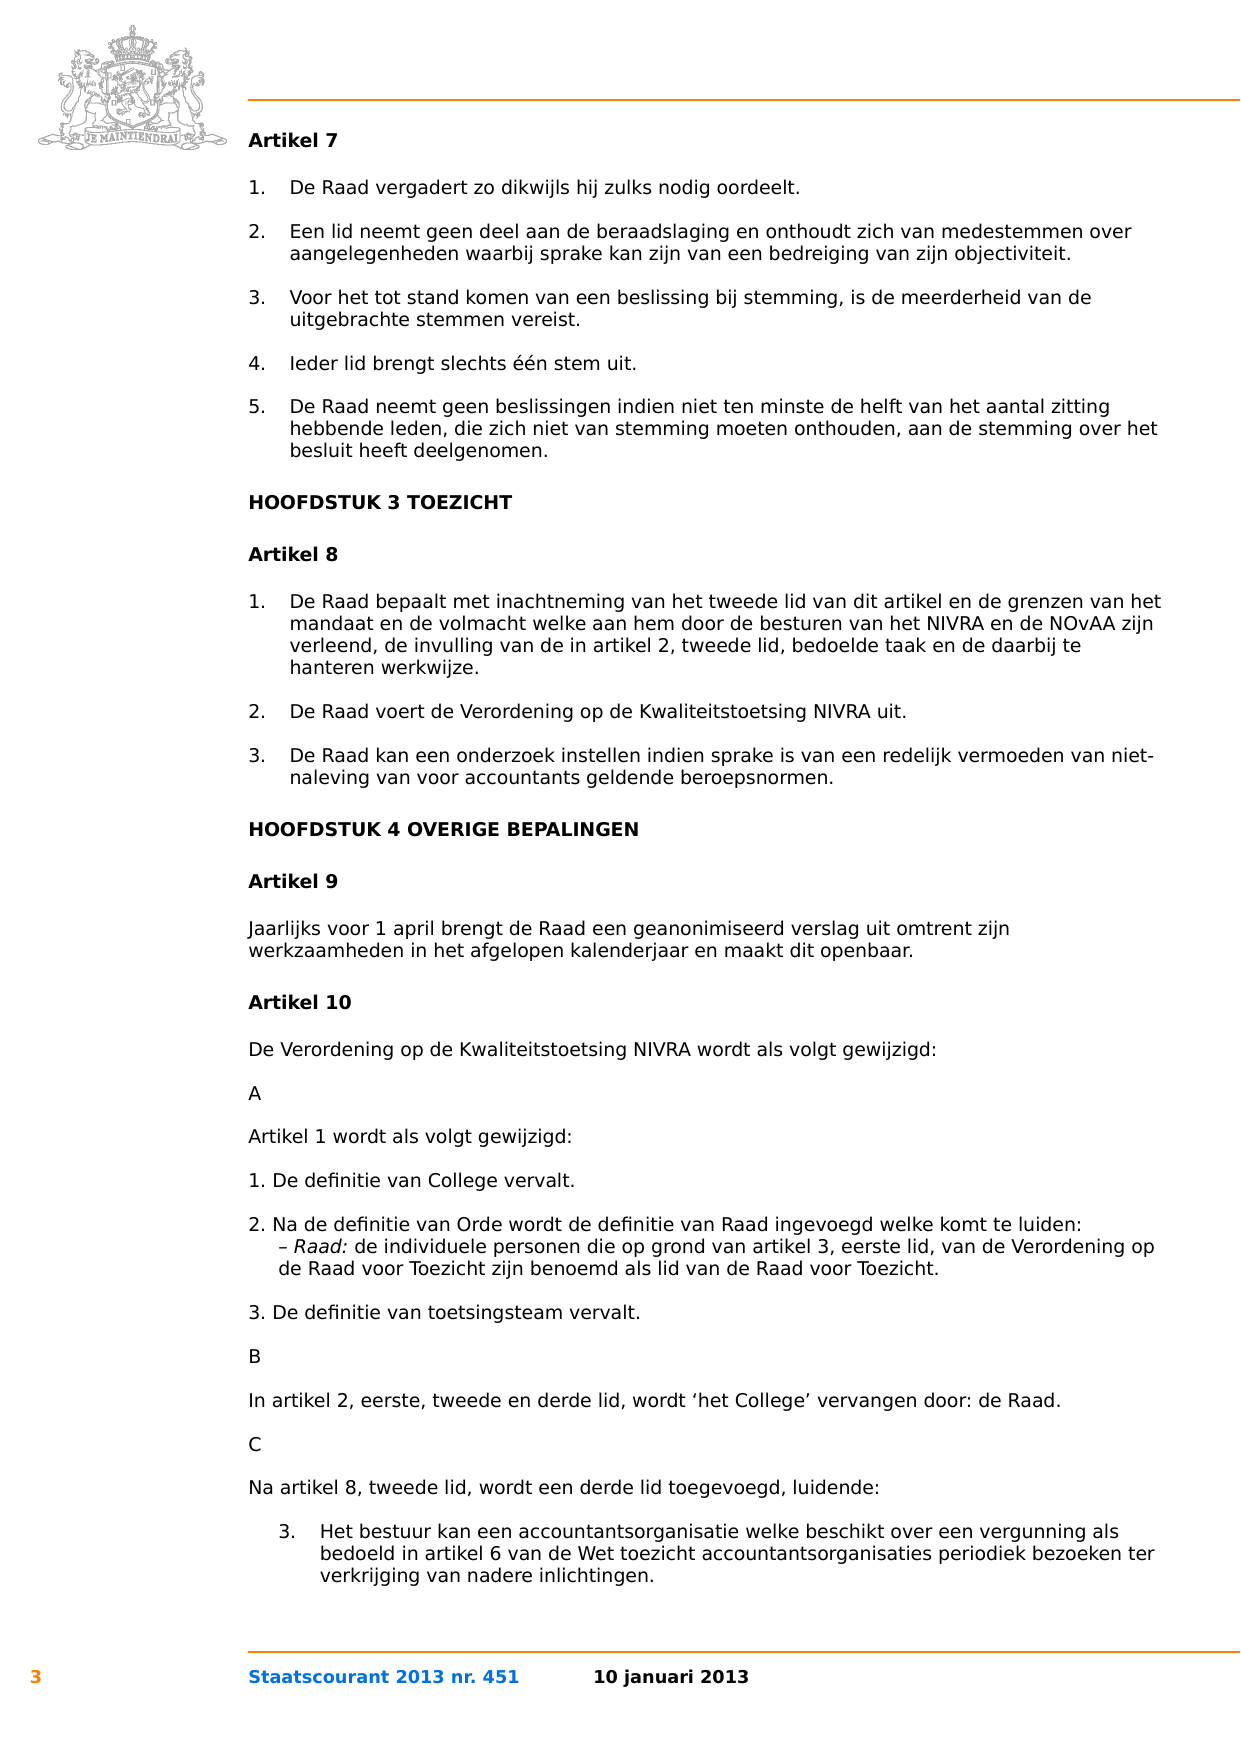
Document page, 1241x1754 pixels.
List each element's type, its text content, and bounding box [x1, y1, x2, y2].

text 3. De definitie van toetsingsteam vervalt. [248, 1302, 1163, 1324]
text In artikel 2, eerste, tweede en derde lid, wordt ‘het College’ vervangen door: de Raad. [248, 1389, 1163, 1412]
text 3. De Raad kan een onderzoek instellen indien sprake is van een redelijk vermoeden van niet-naleving van voor accountants geldende beroepsnormen. [248, 745, 1163, 789]
subtitle Artikel 9 [248, 871, 1163, 893]
text Jaarlijks voor 1 april brengt de Raad een geanonimiseerd verslag uit omtrent zijn werkzaamheden in het afgelopen kalenderjaar en maakt dit openbaar. [248, 918, 1163, 962]
text 3. Voor het tot stand komen van een beslissing bij stemming, is de meerderheid van de uitgebrachte stemmen vereist. [248, 287, 1163, 331]
text 2. De Raad voert de Verordening op de Kwaliteitstoetsing NIVRA uit. [248, 701, 1163, 723]
subtitle Artikel 7 [248, 130, 1163, 152]
text A [248, 1082, 1163, 1104]
subtitle HOOFDSTUK 4 OVERIGE BEPALINGEN [248, 819, 1163, 841]
text 1. De Raad bepaalt met inachtneming van het tweede lid van dit artikel en de grenzen van het mandaat en de volmacht welke aan hem door de besturen van het NIVRA en de NOvAA zijn verleend, de invulling van de in artikel 2, tweede lid, bedoelde taak en de daarbij te hanteren werkwijze. [248, 591, 1163, 679]
text De Verordening op de Kwaliteitstoetsing NIVRA wordt als volgt gewijzigd: [248, 1039, 1163, 1061]
text 4. Ieder lid brengt slechts één stem uit. [248, 352, 1163, 374]
picture [38, 25, 227, 150]
text 5. De Raad neemt geen beslissingen indien niet ten minste de helft van het aantal zitting hebbende leden, die zich niet van stemming moeten onthouden, aan de stemming over het besluit heeft deelgenomen. [248, 396, 1163, 462]
text 2. Na de definitie van Orde wordt de definitie van Raad ingevoegd welke komt te luiden: [248, 1214, 1163, 1236]
text 2. Een lid neemt geen deel aan de beraadslaging en onthoudt zich van medestemmen over aangelegenheden waarbij sprake kan zijn van een bedreiging van zijn objectiviteit. [248, 221, 1163, 265]
subtitle HOOFDSTUK 3 TOEZICHT [248, 492, 1163, 514]
subtitle Artikel 10 [248, 992, 1163, 1014]
text 1. De definitie van College vervalt. [248, 1170, 1163, 1192]
text C [248, 1433, 1163, 1455]
text B [248, 1346, 1163, 1368]
text Na artikel 8, tweede lid, wordt een derde lid toegevoegd, luidende: [248, 1477, 1163, 1499]
text – Raad: de individuele personen die op grond van artikel 3, eerste lid, van de Verordening op de Raad voor Toezicht zijn benoemd als lid van de Raad voor Toezicht. [278, 1236, 1163, 1280]
text 3. Het bestuur kan een accountantsorganisatie welke beschikt over een vergunning als bedoeld in artikel 6 van de Wet toezicht accountantsorganisaties periodiek bezoeken ter verkrijging van nadere inlichtingen. [278, 1521, 1163, 1587]
subtitle Artikel 8 [248, 544, 1163, 566]
text 1. De Raad vergadert zo dikwijls hij zulks nodig oordeelt. [248, 177, 1163, 199]
text Artikel 1 wordt als volgt gewijzigd: [248, 1126, 1163, 1148]
